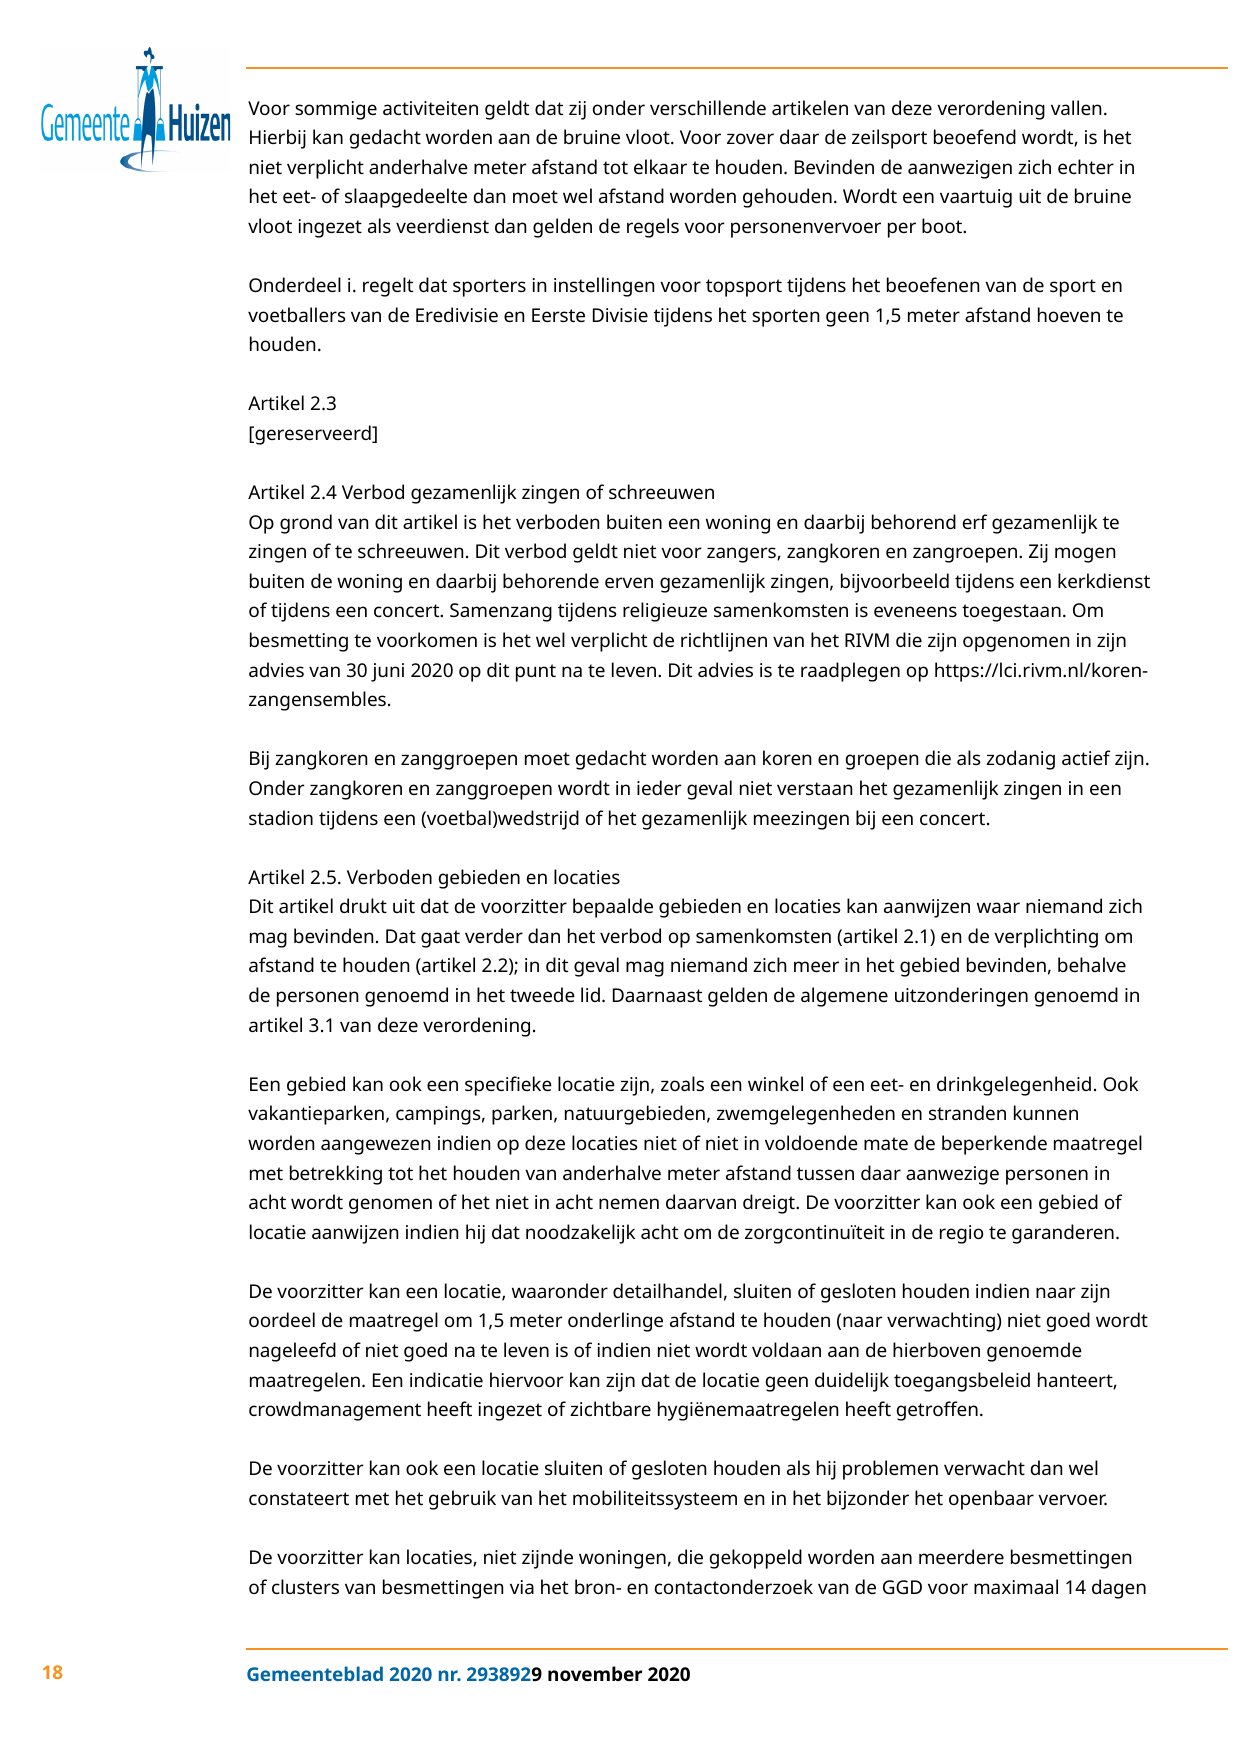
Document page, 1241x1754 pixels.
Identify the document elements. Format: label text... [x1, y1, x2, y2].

text Voor sommige activiteiten geldt dat zij onder verschillende artikelen van deze verordening vallen. Hierbij kan gedacht worden aan de bruine vloot. Voor zover daar de zeilsport beoefend wordt, is het niet verplicht anderhalve meter afstand tot elkaar te houden. Bevinden de aanwezigen zich echter in het eet- of slaapgedeelte dan moet wel afstand worden gehouden. Wordt een vaartuig uit de bruine vloot ingezet als veerdienst dan gelden de regels voor personenvervoer per boot. [248, 95, 1152, 239]
text [gereserveerd] [248, 420, 1152, 446]
text Onderdeel i. regelt dat sporters in instellingen voor topsport tijdens het beoefenen van de sport en voetballers van de Eredivisie en Eerste Divisie tijdens het sporten geen 1,5 meter afstand hoeven te houden. [248, 272, 1152, 357]
text Dit artikel drukt uit dat de voorzitter bepaalde gebieden en locaties kan aanwijzen waar niemand zich mag bevinden. Dat gaat verder dan het verbod op samenkomsten (artikel 2.1) en de verplichting om afstand te houden (artikel 2.2); in dit geval mag niemand zich meer in het gebied bevinden, behalve de personen genoemd in het tweede lid. Daarnaast gelden de algemene uitzonderingen genoemd in artikel 3.1 van deze verordening. [248, 893, 1152, 1038]
text Op grond van dit artikel is het verboden buiten een woning en daarbij behorend erf gezamenlijk te zingen of te schreeuwen. Dit verbod geldt niet voor zangers, zangkoren en zangroepen. Zij mogen buiten de woning en daarbij behorende erven gezamenlijk zingen, bijvoorbeeld tijdens een kerkdienst of tijdens een concert. Samenzang tijdens religieuze samenkomsten is eveneens toegestaan. Om besmetting te voorkomen is het wel verplicht de richtlijnen van het RIVM die zijn opgenomen in zijn advies van 30 juni 2020 op dit punt na te leven. Dit advies is te raadplegen op https://lci.rivm.nl/koren-zangensembles. [248, 509, 1152, 712]
text Artikel 2.5. Verboden gebieden en locaties [248, 864, 1152, 890]
text Een gebied kan ook een specifieke locatie zijn, zoals een winkel of een eet- en drinkgelegenheid. Ook vakantieparken, campings, parken, natuurgebieden, zwemgelegenheden en stranden kunnen worden aangewezen indien op deze locaties niet of niet in voldoende mate de beperkende maatregel met betrekking tot het houden van anderhalve meter afstand tussen daar aanwezige personen in acht wordt genomen of het niet in acht nemen daarvan dreigt. De voorzitter kan ook een gebied of locatie aanwijzen indien hij dat noodzakelijk acht om de zorgcontinuïteit in de regio te garanderen. [248, 1071, 1152, 1245]
text Bij zangkoren en zanggroepen moet gedacht worden aan koren en groepen die als zodanig actief zijn. Onder zangkoren en zanggroepen wordt in ieder geval niet verstaan het gezamenlijk zingen in een stadion tijdens een (voetbal)wedstrijd of het gezamenlijk meezingen bij een concert. [248, 746, 1152, 831]
text De voorzitter kan ook een locatie sluiten of gesloten houden als hij problemen verwacht dan wel constateert met het gebruik van het mobiliteitssysteem en in het bijzonder het openbaar vervoer. [248, 1456, 1152, 1511]
text Artikel 2.4 Verbod gezamenlijk zingen of schreeuwen [248, 479, 1152, 505]
text De voorzitter kan locaties, niet zijnde woningen, die gekoppeld worden aan meerdere besmettingen of clusters van besmettingen via het bron- en contactonderzoek van de GGD voor maximaal 14 dagen [248, 1544, 1152, 1600]
text De voorzitter kan een locatie, waaronder detailhandel, sluiten of gesloten houden indien naar zijn oordeel de maatregel om 1,5 meter onderlinge afstand te houden (naar verwachting) niet goed wordt nageleefd of niet goed na te leven is of indien niet wordt voldaan aan de hierboven genoemde maatregelen. Een indicatie hiervoor kan zijn dat de locatie geen duidelijk toegangsbeleid hanteert, crowdmanagement heeft ingezet of zichtbare hygiënemaatregelen heeft getroffen. [248, 1278, 1152, 1422]
picture [41, 47, 231, 172]
text Artikel 2.3 [248, 391, 1152, 416]
